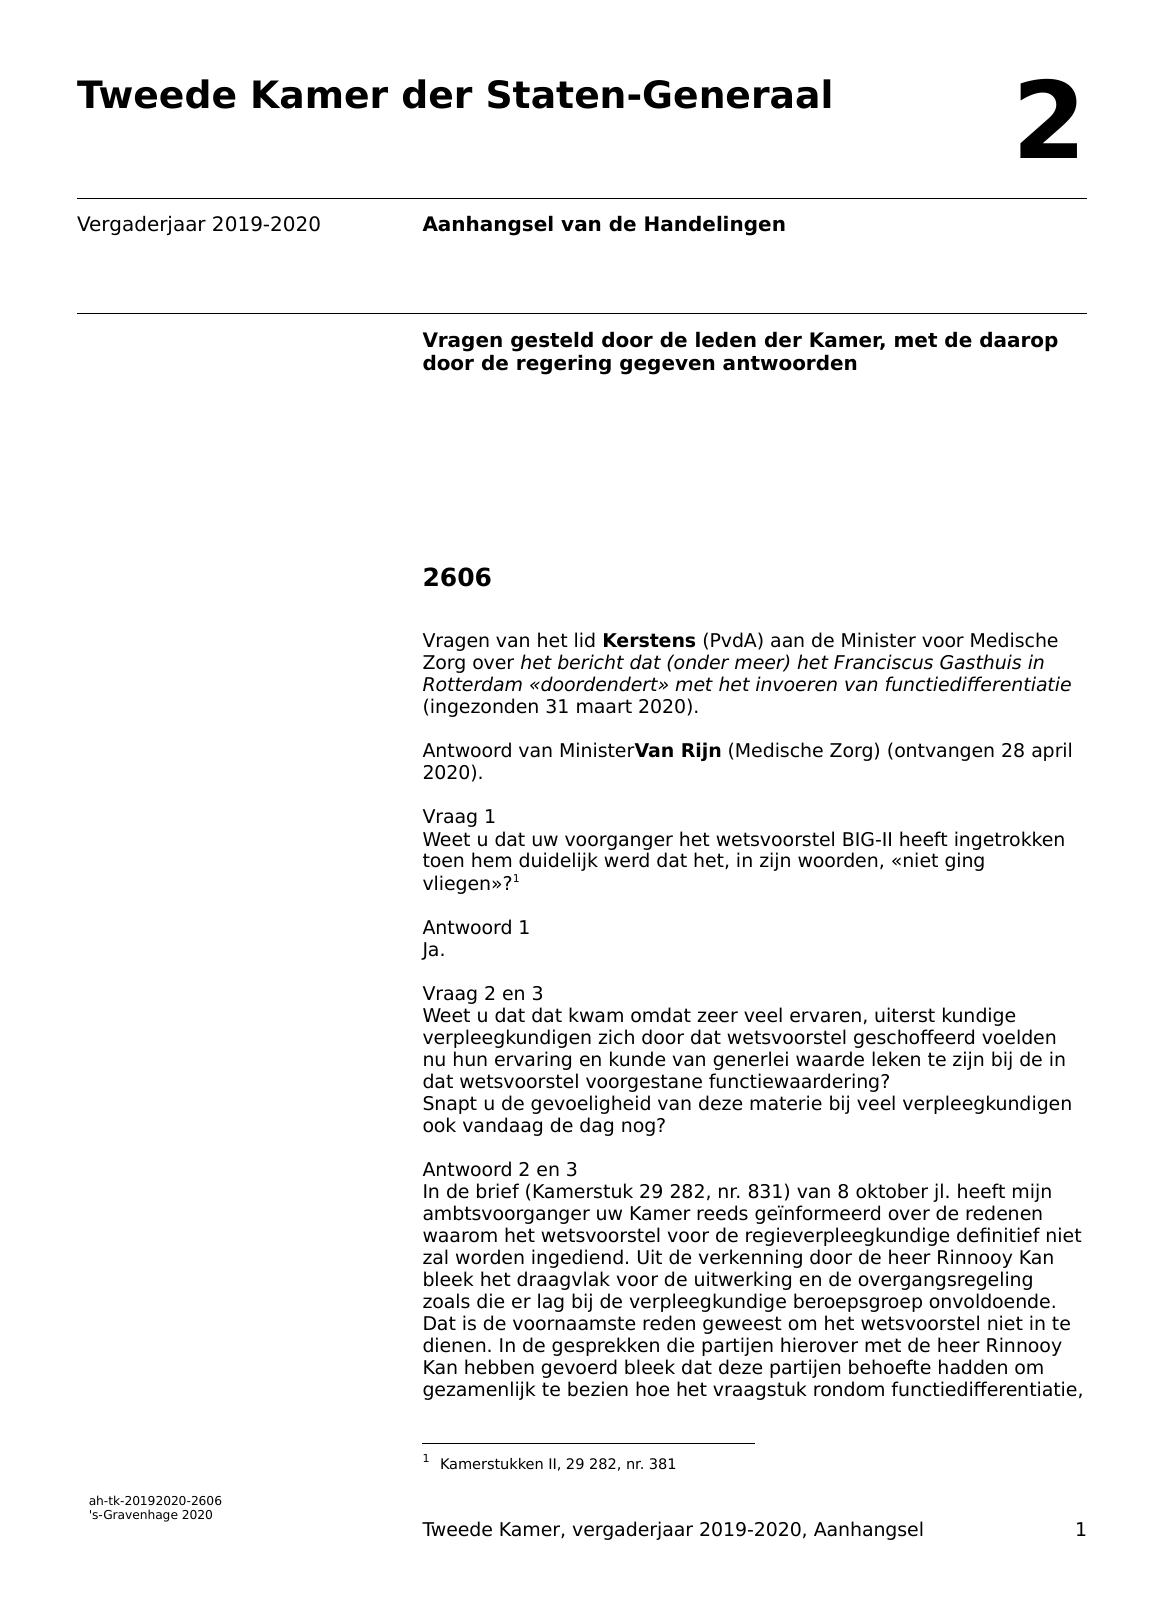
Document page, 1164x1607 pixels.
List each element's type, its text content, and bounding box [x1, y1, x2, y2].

text Ja. [422, 938, 1087, 961]
text Vragen van het lid Kerstens (PvdA) aan de Minister voor Medische Zorg over het bericht dat (onder meer) het Franciscus Gasthuis in Rotterdam «doordendert» met het invoeren van functiedifferentiatie (ingezonden 31 maart 2020). [422, 630, 1087, 718]
text Vraag 1 [422, 806, 1087, 828]
text 2606 [422, 563, 1087, 592]
table_cell Aanhangsel van de Handelingen [422, 199, 1087, 313]
table_cell Vergaderjaar 2019-2020 [77, 199, 422, 313]
text 's-Gravenhage 2020 [88, 1508, 323, 1522]
text Weet u dat uw voorganger het wetsvoorstel BIG-II heeft ingetrokken toen hem duidelijk werd dat het, in zijn woorden, «niet ging vliegen»? [422, 828, 1087, 894]
text Antwoord van MinisterVan Rijn (Medische Zorg) (ontvangen 28 april 2020). [422, 740, 1087, 784]
table_header Tweede Kamer der Staten-Generaal [77, 59, 886, 198]
text ah-tk-20192020-2606 [88, 1494, 323, 1508]
text Vraag 2 en 3 [422, 983, 1087, 1005]
table_cell [77, 314, 422, 375]
table_header 2 [886, 59, 1087, 198]
table_cell Vragen gesteld door de leden der Kamer, met de daarop door de regering gegeven antwoorden [422, 314, 1087, 375]
text Snapt u de gevoeligheid van deze materie bij veel verpleegkundigen ook vandaag de dag nog? [422, 1093, 1087, 1137]
text Kamerstukken II, 29 282, nr. 381 [422, 1452, 1087, 1474]
text Antwoord 2 en 3 [422, 1159, 1087, 1181]
text Weet u dat dat kwam omdat zeer veel ervaren, uiterst kundige verpleegkundigen zich door dat wetsvoorstel geschoffeerd voelden nu hun ervaring en kunde van generlei waarde leken te zijn bij de in dat wetsvoorstel voorgestane functiewaardering? [422, 1005, 1087, 1093]
text In de brief (Kamerstuk 29 282, nr. 831) van 8 oktober jl. heeft mijn ambtsvoorganger uw Kamer reeds geïnformeerd over de redenen waarom het wetsvoorstel voor de regieverpleegkundige definitief niet zal worden ingediend. Uit de verkenning door de heer Rinnooy Kan bleek het draagvlak voor de uitwerking en de overgangsregeling zoals die er lag bij de verpleegkundige beroepsgroep onvoldoende. Dat is de voornaamste reden geweest om het wetsvoorstel niet in te dienen. In de gesprekken die partijen hierover met de heer Rinnooy Kan hebben gevoerd bleek dat deze partijen behoefte hadden om gezamenlijk te bezien hoe het vraagstuk rondom functiedifferentiatie, [422, 1181, 1087, 1401]
text Antwoord 1 [422, 917, 1087, 938]
